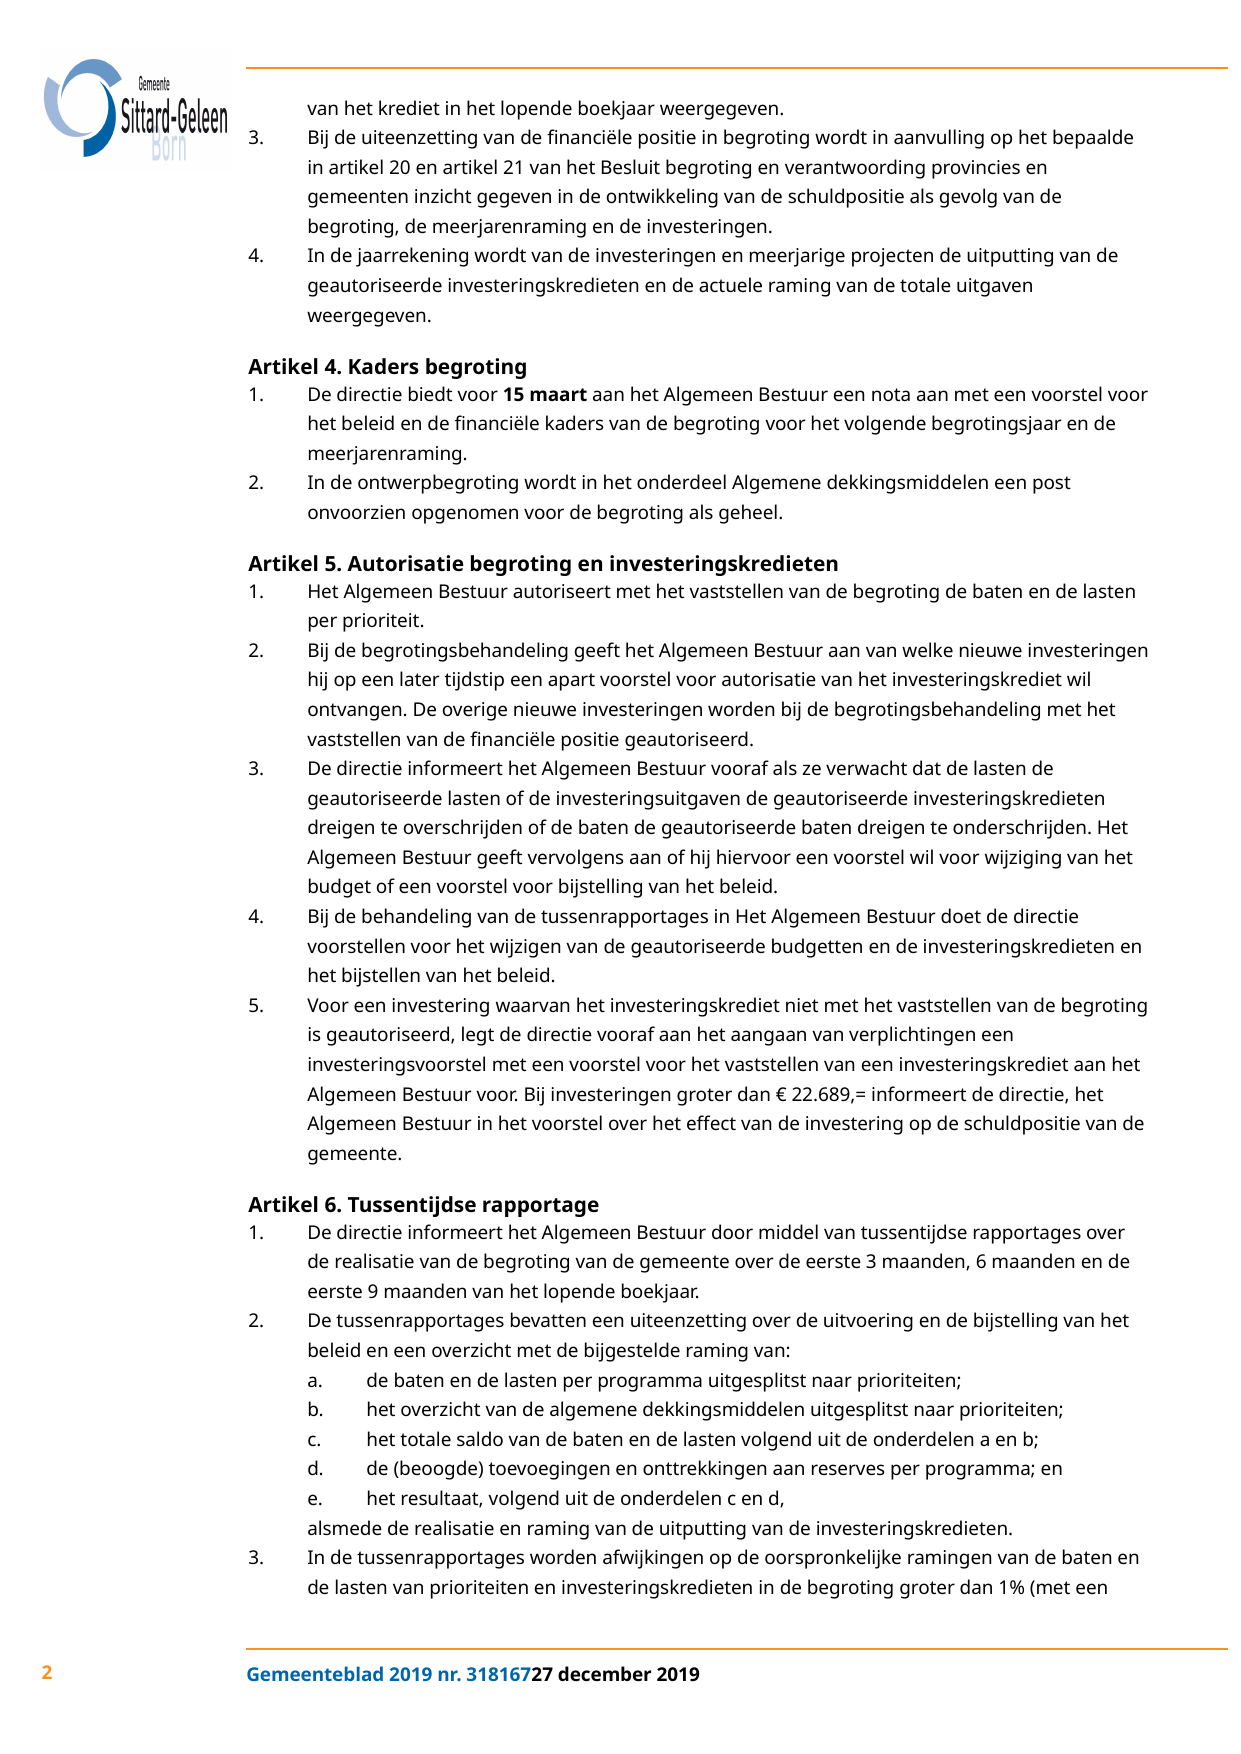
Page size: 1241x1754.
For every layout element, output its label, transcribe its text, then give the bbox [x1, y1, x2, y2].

list De directie biedt voor 15 maart aan het Algemeen Bestuur een nota aan met een voorstel voor het beleid en de financiële kaders van de begroting voor het volgende begrotingsjaar en de meerjarenraming. [248, 381, 1152, 466]
list van het krediet in het lopende boekjaar weergegeven. [248, 95, 1152, 121]
list het resultaat, volgend uit de onderdelen c en d, [307, 1485, 1152, 1511]
text Artikel 4. Kaders begroting [248, 352, 1152, 381]
list het totale saldo van de baten en de lasten volgend uit de onderdelen a en b; [307, 1426, 1152, 1452]
list Bij de behandeling van de tussenrapportages in Het Algemeen Bestuur doet de directie voorstellen voor het wijzigen van de geautoriseerde budgetten en de investeringskredieten en het bijstellen van het beleid. [248, 903, 1152, 988]
list Het Algemeen Bestuur autoriseert met het vaststellen van de begroting de baten en de lasten per prioriteit. [248, 578, 1152, 633]
text Artikel 5. Autorisatie begroting en investeringskredieten [248, 549, 1152, 578]
list Bij de begrotingsbehandeling geeft het Algemeen Bestuur aan van welke nieuwe investeringen hij op een later tijdstip een apart voorstel voor autorisatie van het investeringskrediet wil ontvangen. De overige nieuwe investeringen worden bij de begrotingsbehandeling met het vaststellen van de financiële positie geautoriseerd. [248, 637, 1152, 752]
list De tussenrapportages bevatten een uiteenzetting over de uitvoering en de bijstelling van het beleid en een overzicht met de bijgestelde raming van: [248, 1308, 1152, 1363]
list Bij de uiteenzetting van de financiële positie in begroting wordt in aanvulling op het bepaalde in artikel 20 en artikel 21 van het Besluit begroting en verantwoording provincies en gemeenten inzicht gegeven in de ontwikkeling van de schuldpositie als gevolg van de begroting, de meerjarenraming en de investeringen. [248, 124, 1152, 239]
list De directie informeert het Algemeen Bestuur door middel van tussentijdse rapportages over de realisatie van de begroting van de gemeente over de eerste 3 maanden, 6 maanden en de eerste 9 maanden van het lopende boekjaar. [248, 1219, 1152, 1304]
list De directie informeert het Algemeen Bestuur vooraf als ze verwacht dat de lasten de geautoriseerde lasten of de investeringsuitgaven de geautoriseerde investeringskredieten dreigen te overschrijden of de baten de geautoriseerde baten dreigen te onderschrijden. Het Algemeen Bestuur geeft vervolgens aan of hij hiervoor een voorstel wil voor wijziging van het budget of een voorstel voor bijstelling van het beleid. [248, 755, 1152, 899]
list In de ontwerpbegroting wordt in het onderdeel Algemene dekkingsmiddelen een post onvoorzien opgenomen voor de begroting als geheel. [248, 469, 1152, 525]
picture [41, 47, 231, 172]
list In de tussenrapportages worden afwijkingen op de oorspronkelijke ramingen van de baten en de lasten van prioriteiten en investeringskredieten in de begroting groter dan 1% (met een [248, 1544, 1152, 1599]
list het overzicht van de algemene dekkingsmiddelen uitgesplitst naar prioriteiten; [307, 1396, 1152, 1422]
list In de jaarrekening wordt van de investeringen en meerjarige projecten de uitputting van de geautoriseerde investeringskredieten en de actuele raming van de totale uitgaven weergegeven. [248, 243, 1152, 328]
list alsmede de realisatie en raming van de uitputting van de investeringskredieten. [248, 1515, 1152, 1540]
list de baten en de lasten per programma uitgesplitst naar prioriteiten; [307, 1367, 1152, 1392]
text Artikel 6. Tussentijdse rapportage [248, 1190, 1152, 1219]
list de (beoogde) toevoegingen en onttrekkingen aan reserves per programma; en [307, 1456, 1152, 1481]
list Voor een investering waarvan het investeringskrediet niet met het vaststellen van de begroting is geautoriseerd, legt de directie vooraf aan het aangaan van verplichtingen een investeringsvoorstel met een voorstel voor het vaststellen van een investeringskrediet aan het Algemeen Bestuur voor. Bij investeringen groter dan € 22.689,= informeert de directie, het Algemeen Bestuur in het voorstel over het effect van de investering op de schuldpositie van de gemeente. [248, 992, 1152, 1166]
